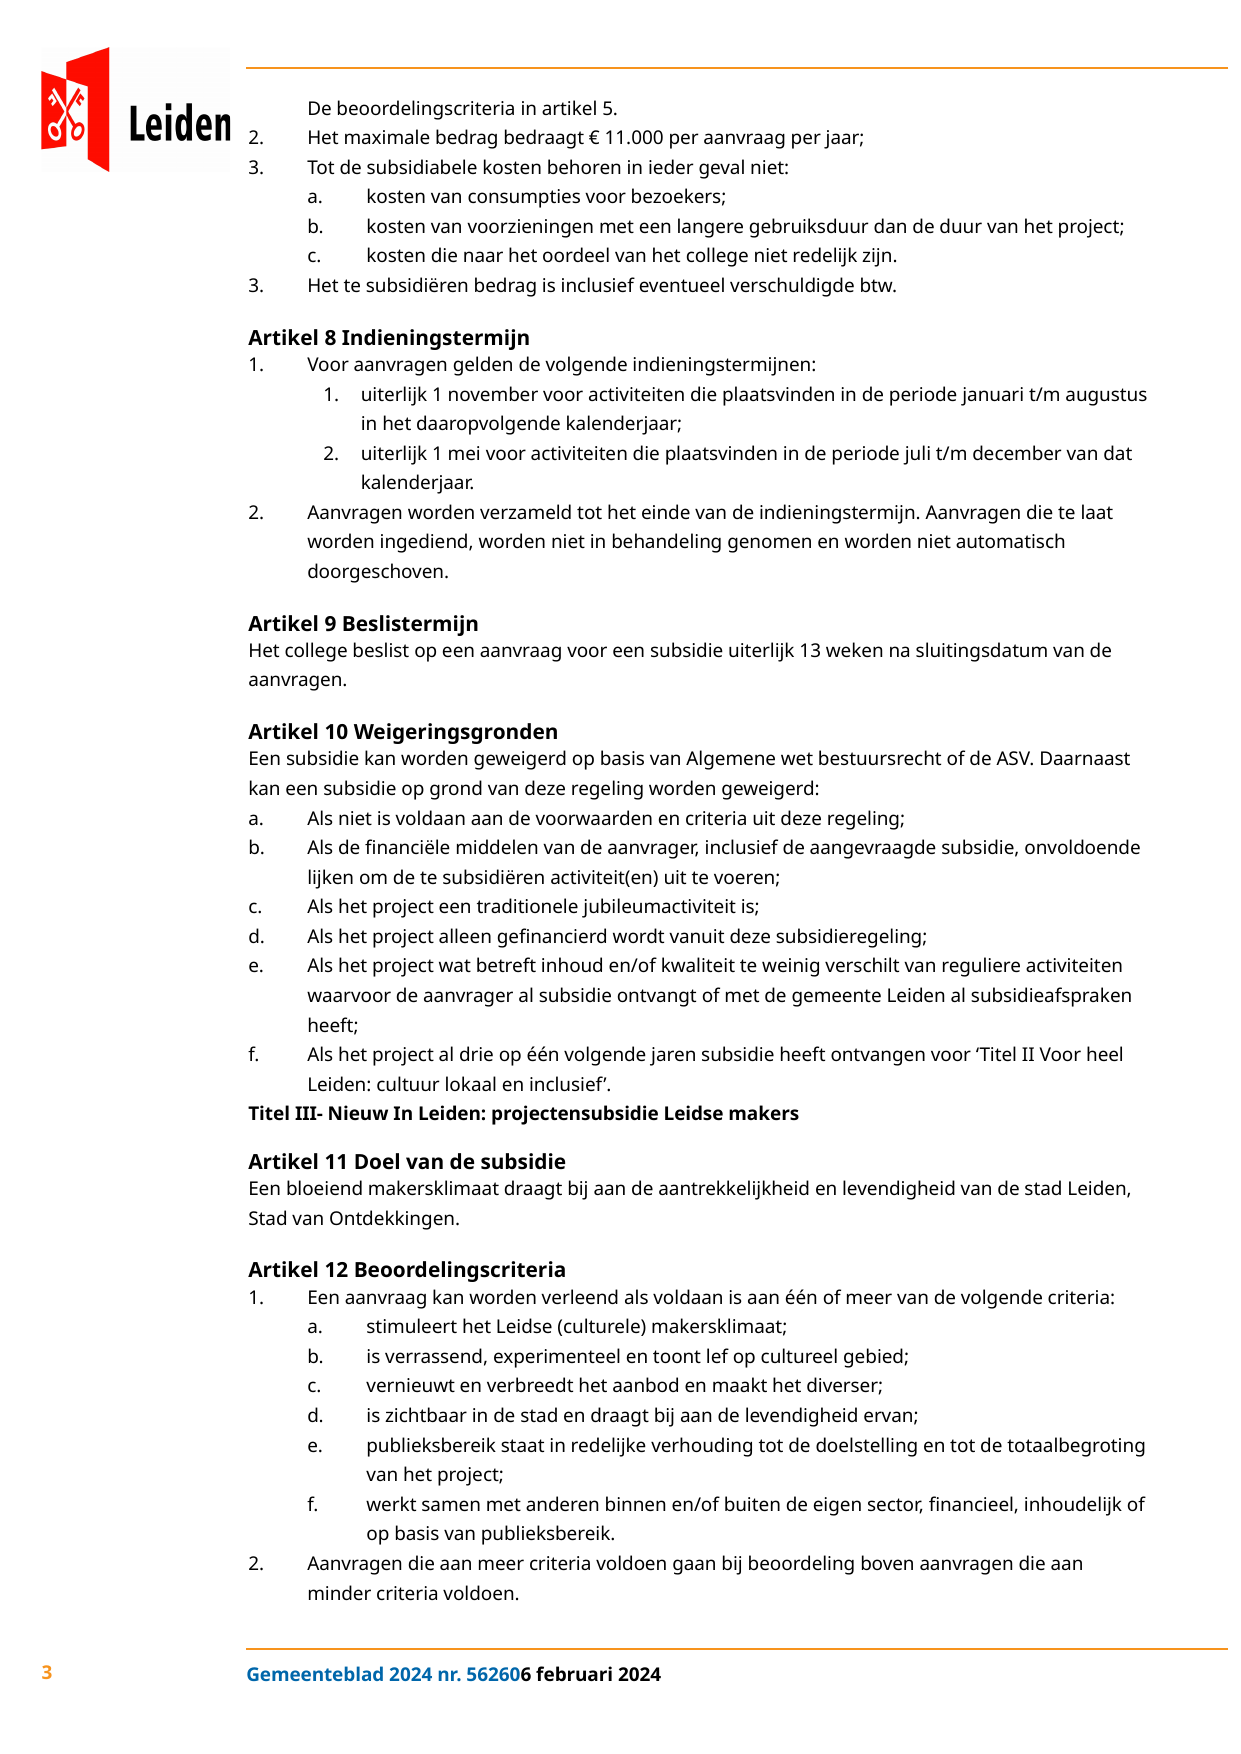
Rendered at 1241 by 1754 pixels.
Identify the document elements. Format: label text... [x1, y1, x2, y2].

text Artikel 10 Weigeringsgronden [248, 717, 1152, 746]
list uiterlijk 1 november voor activiteiten die plaatsvinden in de periode januari t/m augustus in het daaropvolgende kalenderjaar; [323, 381, 1152, 436]
list Een aanvraag kan worden verleend als voldaan is aan één of meer van de volgende criteria: [248, 1284, 1152, 1310]
list Aanvragen die aan meer criteria voldoen gaan bij beoordeling boven aanvragen die aan minder criteria voldoen. [248, 1550, 1152, 1606]
text Artikel 9 Beslistermijn [248, 609, 1152, 637]
list Het te subsidiëren bedrag is inclusief eventueel verschuldigde btw. [248, 272, 1152, 298]
list werkt samen met anderen binnen en/of buiten de eigen sector, financieel, inhoudelijk of op basis van publieksbereik. [307, 1491, 1152, 1546]
list Aanvragen worden verzameld tot het einde van de indieningstermijn. Aanvragen die te laat worden ingediend, worden niet in behandeling genomen en worden niet automatisch doorgeschoven. [248, 499, 1152, 584]
text Een subsidie kan worden geweigerd op basis van Algemene wet bestuursrecht of de ASV. Daarnaast kan een subsidie op grond van deze regeling worden geweigerd: [248, 746, 1152, 801]
list Het maximale bedrag bedraagt € 11.000 per aanvraag per jaar; [248, 124, 1152, 150]
text Titel III- Nieuw In Leiden: projectensubsidie Leidse makers [248, 1101, 1152, 1126]
list Als niet is voldaan aan de voorwaarden en criteria uit deze regeling; [248, 805, 1152, 830]
list uiterlijk 1 mei voor activiteiten die plaatsvinden in de periode juli t/m december van dat kalenderjaar. [323, 440, 1152, 495]
list is verrassend, experimenteel en toont lef op cultureel gebied; [307, 1343, 1152, 1369]
list kosten die naar het oordeel van het college niet redelijk zijn. [307, 243, 1152, 268]
list kosten van consumpties voor bezoekers; [307, 183, 1152, 209]
list Als het project alleen gefinancierd wordt vanuit deze subsidieregeling; [248, 923, 1152, 949]
list Voor aanvragen gelden de volgende indieningstermijnen: [248, 351, 1152, 377]
text Het college beslist op een aanvraag voor een subsidie uiterlijk 13 weken na sluitingsdatum van de aanvragen. [248, 637, 1152, 692]
list is zichtbaar in de stad en draagt bij aan de levendigheid ervan; [307, 1402, 1152, 1428]
text Artikel 12 Beoordelingscriteria [248, 1256, 1152, 1284]
list publieksbereik staat in redelijke verhouding tot de doelstelling en tot de totaalbegroting van het project; [307, 1432, 1152, 1487]
list Als het project al drie op één volgende jaren subsidie heeft ontvangen voor ‘Titel II Voor heel Leiden: cultuur lokaal en inclusief’. [248, 1041, 1152, 1097]
list Als het project een traditionele jubileumactiviteit is; [248, 893, 1152, 919]
list stimuleert het Leidse (culturele) makersklimaat; [307, 1313, 1152, 1339]
text Artikel 11 Doel van de subsidie [248, 1147, 1152, 1176]
list vernieuwt en verbreedt het aanbod en maakt het diverser; [307, 1373, 1152, 1398]
text Een bloeiend makersklimaat draagt bij aan de aantrekkelijkheid en levendigheid van de stad Leiden, Stad van Ontdekkingen. [248, 1176, 1152, 1231]
list kosten van voorzieningen met een langere gebruiksduur dan de duur van het project; [307, 213, 1152, 239]
text Artikel 8 Indieningstermijn [248, 323, 1152, 351]
list De beoordelingscriteria in artikel 5. [248, 95, 1152, 121]
list Als de financiële middelen van de aanvrager, inclusief de aangevraagde subsidie, onvoldoende lijken om de te subsidiëren activiteit(en) uit te voeren; [248, 834, 1152, 889]
list Tot de subsidiabele kosten behoren in ieder geval niet: [248, 154, 1152, 180]
picture [41, 47, 231, 172]
list Als het project wat betreft inhoud en/of kwaliteit te weinig verschilt van reguliere activiteiten waarvoor de aanvrager al subsidie ontvangt of met de gemeente Leiden al subsidieafspraken heeft; [248, 953, 1152, 1037]
